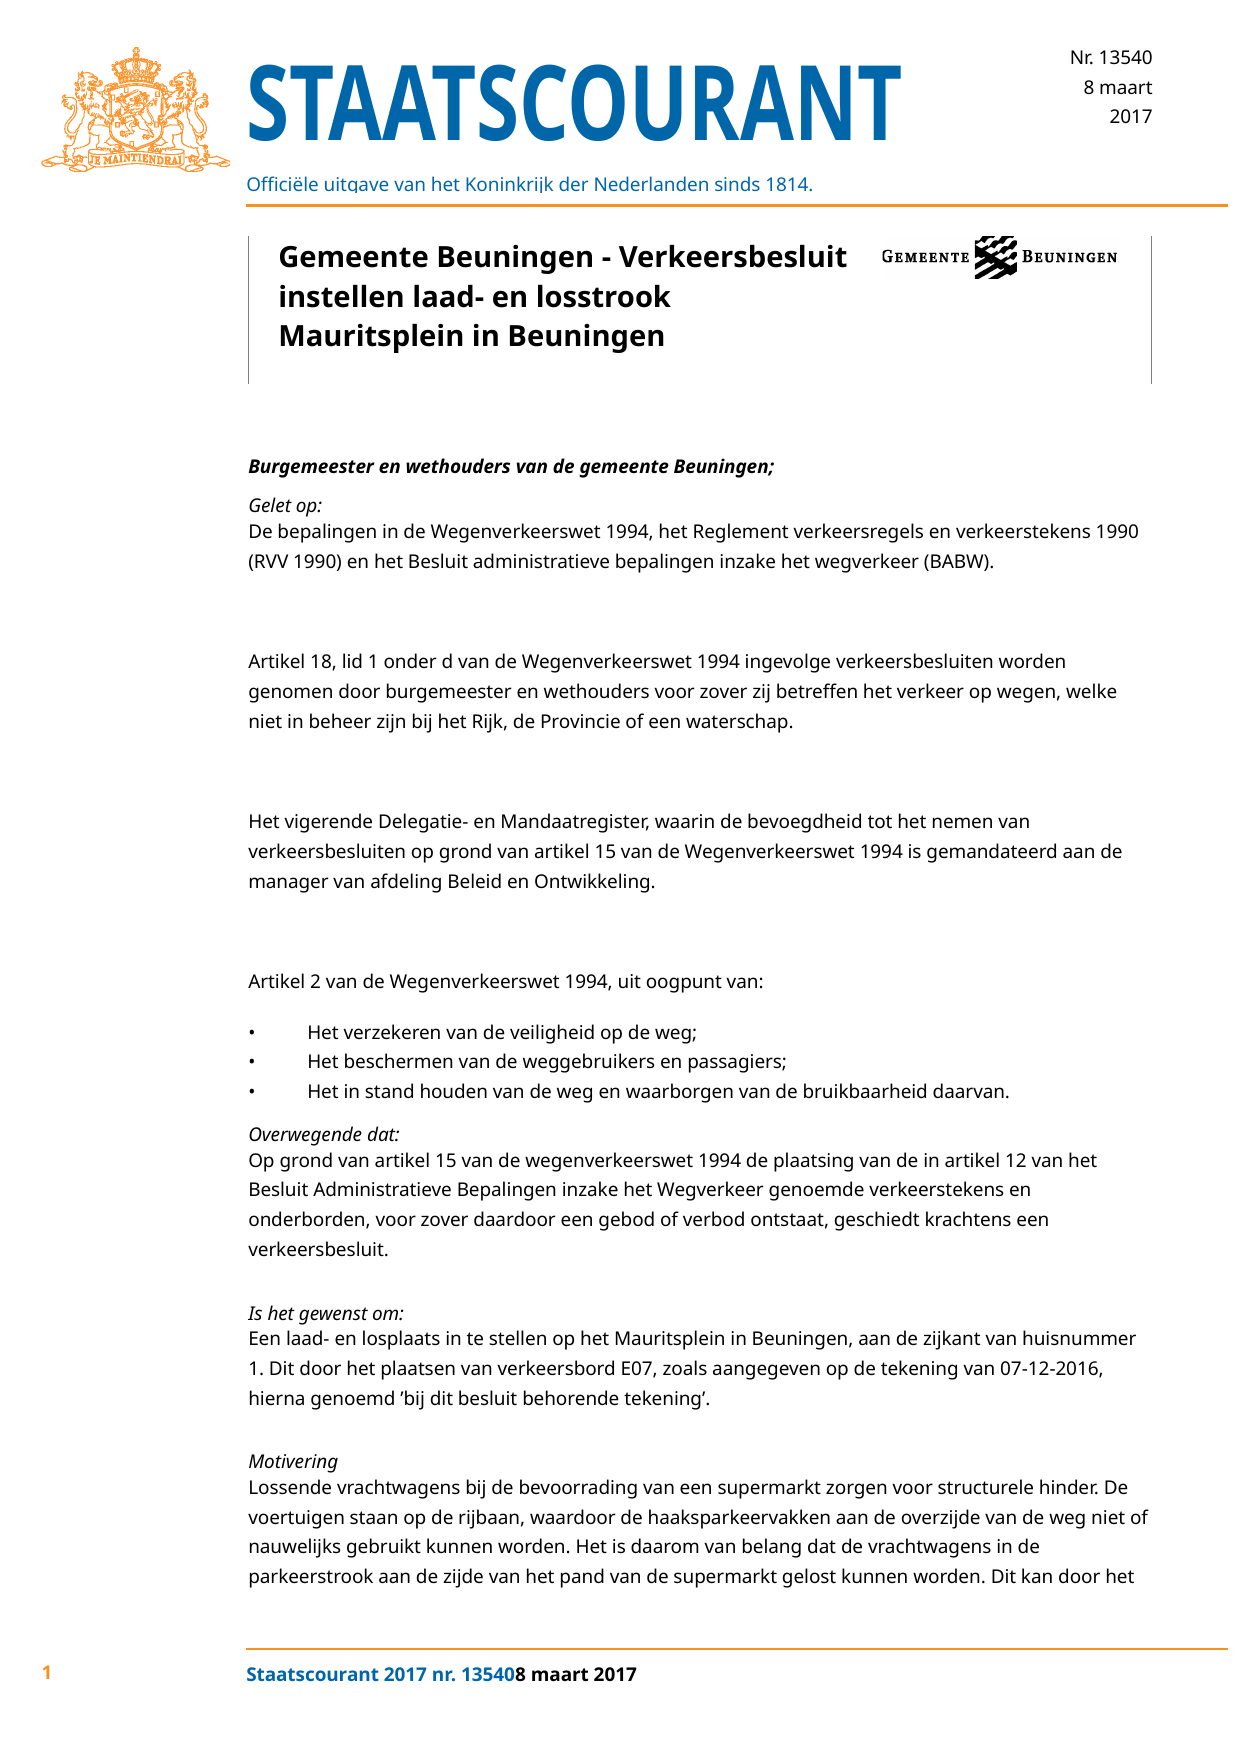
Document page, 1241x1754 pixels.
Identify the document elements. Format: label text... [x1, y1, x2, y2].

text Een laad- en losplaats in te stellen op het Mauritsplein in Beuningen, aan de zijkant van huisnummer 1. Dit door het plaatsen van verkeersbord E07, zoals aangegeven op de tekening van 07-12-2016, hierna genoemd ’bij dit besluit behorende tekening’. [248, 1326, 1152, 1410]
text Het vigerende Delegatie- en Mandaatregister, waarin de bevoegdheid tot het nemen van verkeersbesluiten op grond van artikel 15 van de Wegenverkeerswet 1994 is gemandateerd aan de manager van afdeling Beleid en Ontwikkeling. [248, 809, 1152, 893]
table_header [850, 236, 1151, 384]
text Motivering [248, 1449, 1152, 1474]
text Is het gewenst om: [248, 1300, 1152, 1326]
text De bepalingen in de Wegenverkeerswet 1994, het Reglement verkeersregels en verkeerstekens 1990 (RVV 1990) en het Besluit administratieve bepalingen inzake het wegverkeer (BABW). [248, 518, 1152, 573]
text Lossende vrachtwagens bij de bevoorrading van een supermarkt zorgen voor structurele hinder. De voertuigen staan op de rijbaan, waardoor de haaksparkeervakken aan de overzijde van de weg niet of nauwelijks gebruikt kunnen worden. Het is daarom van belang dat de vrachtwagens in de parkeerstrook aan de zijde van het pand van de supermarkt gelost kunnen worden. Dit kan door het [248, 1474, 1152, 1589]
text Artikel 2 van de Wegenverkeerswet 1994, uit oogpunt van: [248, 969, 1152, 994]
list Het verzekeren van de veiligheid op de weg; [248, 1019, 1152, 1045]
list Het beschermen van de weggebruikers en passagiers; [248, 1049, 1152, 1074]
table_header Gemeente Beuningen - Verkeersbesluit instellen laad- en losstrook Mauritsplein in Beuningen [249, 236, 850, 384]
picture [882, 236, 1119, 279]
text Overwegende dat: [248, 1121, 1152, 1147]
text Gelet op: [248, 492, 1152, 518]
text Op grond van artikel 15 van de wegenverkeerswet 1994 de plaatsing van de in artikel 12 van het Besluit Administratieve Bepalingen inzake het Wegverkeer genoemde verkeerstekens en onderborden, voor zover daardoor een gebod of verbod ontstaat, geschiedt krachtens een verkeersbesluit. [248, 1147, 1152, 1262]
list Het in stand houden van de weg en waarborgen van de bruikbaarheid daarvan. [248, 1078, 1152, 1104]
picture [41, 47, 231, 172]
text Burgemeester en wethouders van de gemeente Beuningen; [248, 453, 1152, 479]
text Artikel 18, lid 1 onder d van de Wegenverkeerswet 1994 ingevolge verkeersbesluiten worden genomen door burgemeester en wethouders voor zover zij betreffen het verkeer op wegen, welke niet in beheer zijn bij het Rijk, de Provincie of een waterschap. [248, 649, 1152, 733]
